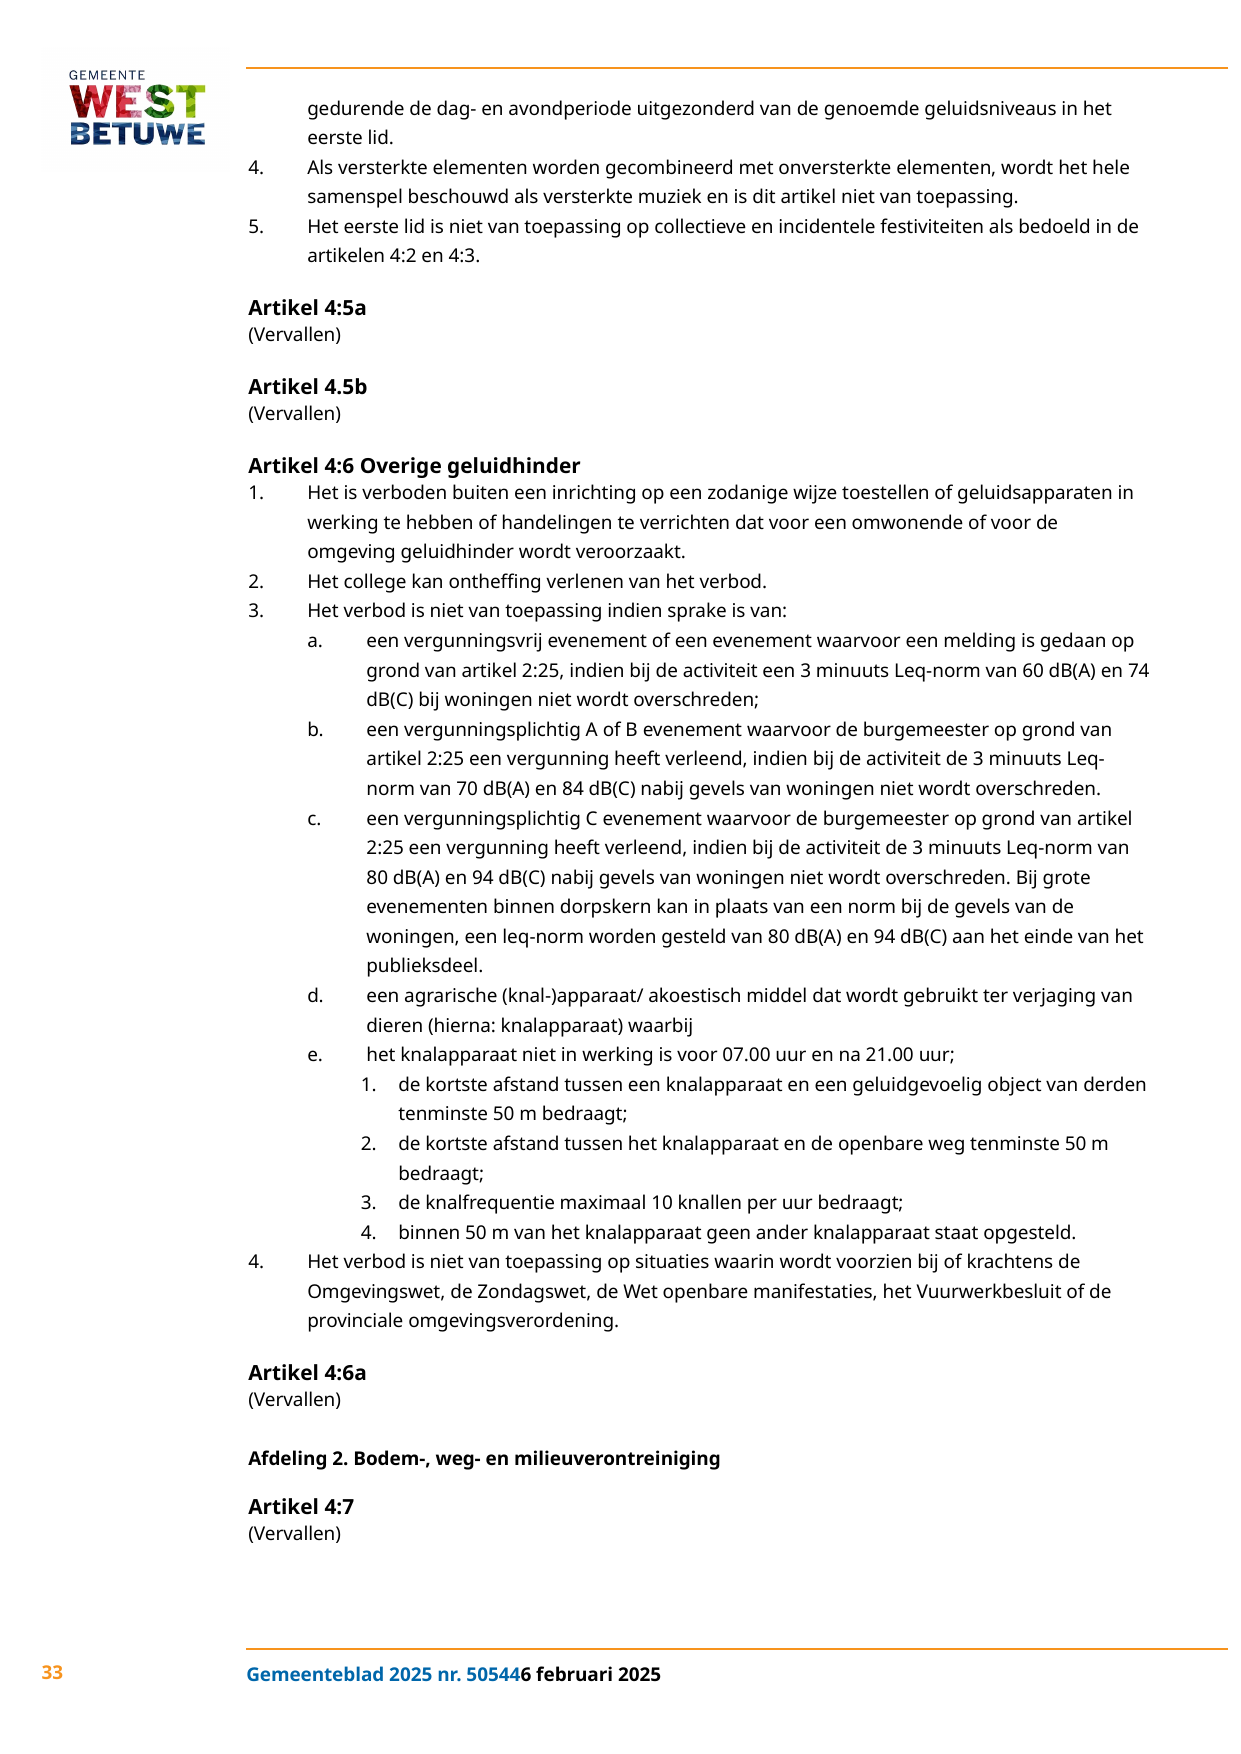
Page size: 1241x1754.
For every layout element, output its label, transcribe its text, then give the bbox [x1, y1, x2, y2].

text (Vervallen) [248, 400, 1152, 426]
list binnen 50 m van het knalapparaat geen ander knalapparaat staat opgesteld. [361, 1219, 1152, 1244]
list het knalapparaat niet in werking is voor 07.00 uur en na 21.00 uur; [307, 1041, 1152, 1067]
text Artikel 4:7 [248, 1492, 1152, 1521]
picture [41, 47, 231, 172]
list Het eerste lid is niet van toepassing op collectieve en incidentele festiviteiten als bedoeld in de artikelen 4:2 en 4:3. [248, 213, 1152, 268]
list een vergunningsplichtig C evenement waarvoor de burgemeester op grond van artikel 2:25 een vergunning heeft verleend, indien bij de activiteit de 3 minuuts Leq-norm van 80 dB(A) en 94 dB(C) nabij gevels van woningen niet wordt overschreden. Bij grote evenementen binnen dorpskern kan in plaats van een norm bij de gevels van de woningen, een leq-norm worden gesteld van 80 dB(A) en 94 dB(C) aan het einde van het publieksdeel. [307, 805, 1152, 978]
text (Vervallen) [248, 322, 1152, 347]
text Artikel 4.5b [248, 372, 1152, 400]
text (Vervallen) [248, 1521, 1152, 1546]
list een vergunningsvrij evenement of een evenement waarvoor een melding is gedaan op grond van artikel 2:25, indien bij de activiteit een 3 minuuts Leq-norm van 60 dB(A) en 74 dB(C) bij woningen niet wordt overschreden; [307, 627, 1152, 712]
list gedurende de dag- en avondperiode uitgezonderd van de genoemde geluidsniveaus in het eerste lid. [248, 95, 1152, 150]
list Als versterkte elementen worden gecombineerd met onversterkte elementen, wordt het hele samenspel beschouwd als versterkte muziek en is dit artikel niet van toepassing. [248, 154, 1152, 209]
list een vergunningsplichtig A of B evenement waarvoor de burgemeester op grond van artikel 2:25 een vergunning heeft verleend, indien bij de activiteit de 3 minuuts Leq-norm van 70 dB(A) en 84 dB(C) nabij gevels van woningen niet wordt overschreden. [307, 716, 1152, 801]
text Artikel 4:6 Overige geluidhinder [248, 451, 1152, 479]
text (Vervallen) [248, 1386, 1152, 1412]
list de kortste afstand tussen een knalapparaat en een geluidgevoelig object van derden tenminste 50 m bedraagt; [361, 1071, 1152, 1126]
list de knalfrequentie maximaal 10 knallen per uur bedraagt; [361, 1189, 1152, 1215]
list Het is verboden buiten een inrichting op een zodanige wijze toestellen of geluidsapparaten in werking te hebben of handelingen te verrichten dat voor een omwonende of voor de omgeving geluidhinder wordt veroorzaakt. [248, 479, 1152, 564]
text Artikel 4:6a [248, 1358, 1152, 1386]
text Afdeling 2. Bodem-, weg- en milieuverontreiniging [248, 1446, 1152, 1471]
text Artikel 4:5a [248, 293, 1152, 322]
list Het college kan ontheffing verlenen van het verbod. [248, 568, 1152, 594]
list Het verbod is niet van toepassing op situaties waarin wordt voorzien bij of krachtens de Omgevingswet, de Zondagswet, de Wet openbare manifestaties, het Vuurwerkbesluit of de provinciale omgevingsverordening. [248, 1248, 1152, 1333]
list een agrarische (knal-)apparaat/ akoestisch middel dat wordt gebruikt ter verjaging van dieren (hierna: knalapparaat) waarbij [307, 982, 1152, 1037]
list Het verbod is niet van toepassing indien sprake is van: [248, 598, 1152, 623]
list de kortste afstand tussen het knalapparaat en de openbare weg tenminste 50 m bedraagt; [361, 1130, 1152, 1185]
